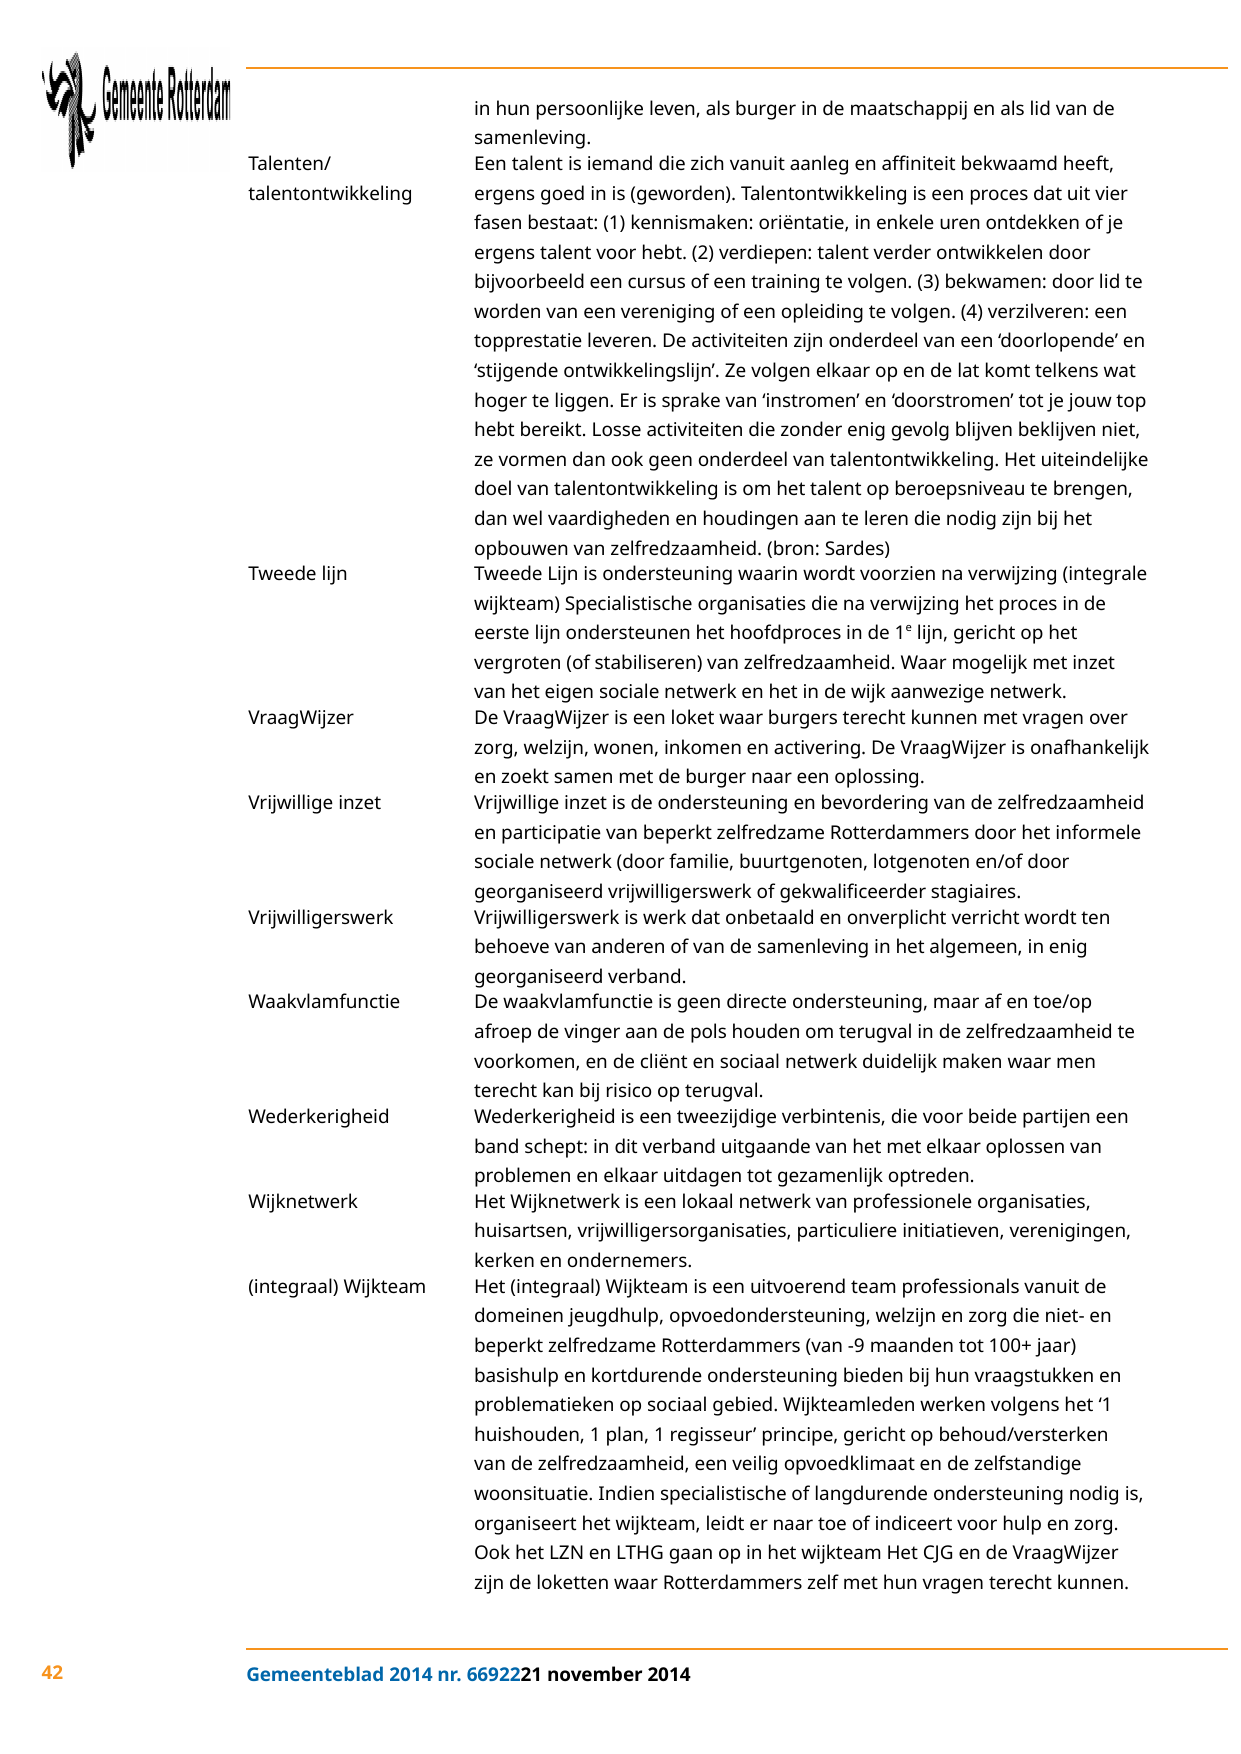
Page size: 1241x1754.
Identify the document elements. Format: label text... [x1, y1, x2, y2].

table_cell VraagWijzer [248, 705, 474, 789]
table_cell Het (integraal) Wijkteam is een uitvoerend team professionals vanuit de domeinen jeugdhulp, opvoedondersteuning, welzijn en zorg die niet- en beperkt zelfredzame Rotterdammers (van -9 maanden tot 100+ jaar) basishulp en kortdurende ondersteuning bieden bij hun vraagstukken en problematieken op sociaal gebied. Wijkteamleden werken volgens het ‘1 huishouden, 1 plan, 1 regisseur’ principe, gericht op behoud/versterken van de zelfredzaamheid, een veilig opvoedklimaat en de zelfstandige woonsituatie. Indien specialistische of langdurende ondersteuning nodig is, organiseert het wijkteam, leidt er naar toe of indiceert voor hulp en zorg. Ook het LZN en LTHG gaan op in het wijkteam Het CJG en de VraagWijzer zijn de loketten waar Rotterdammers zelf met hun vragen terecht kunnen. [474, 1273, 1152, 1594]
table_cell Wederkerigheid is een tweezijdige verbintenis, die voor beide partijen een band schept: in dit verband uitgaande van het met elkaar oplossen van problemen en elkaar uitdagen tot gezamenlijk optreden. [474, 1103, 1152, 1188]
table_cell De VraagWijzer is een loket waar burgers terecht kunnen met vragen over zorg, welzijn, wonen, inkomen en activering. De VraagWijzer is onafhankelijk en zoekt samen met de burger naar een oplossing. [474, 705, 1152, 789]
table_cell (integraal) Wijkteam [248, 1273, 474, 1594]
table_cell Het Wijknetwerk is een lokaal netwerk van professionele organisaties, huisartsen, vrijwilligersorganisaties, particuliere initiatieven, verenigingen, kerken en ondernemers. [474, 1188, 1152, 1273]
table_cell Tweede Lijn is ondersteuning waarin wordt voorzien na verwijzing (integrale wijkteam) Specialistische organisaties die na verwijzing het proces in de eerste lijn ondersteunen het hoofdproces in de 1e lijn, gericht op het vergroten (of stabiliseren) van zelfredzaamheid. Waar mogelijk met inzet van het eigen sociale netwerk en het in de wijk aanwezige netwerk. [474, 560, 1152, 704]
table_cell Vrijwillige inzet [248, 789, 474, 904]
table_cell Wijknetwerk [248, 1188, 474, 1273]
table_cell Vrijwilligerswerk [248, 904, 474, 989]
table_cell Waakvlamfunctie [248, 989, 474, 1103]
table_cell Tweede lijn [248, 560, 474, 704]
picture [41, 47, 231, 172]
table_cell Vrijwillige inzet is de ondersteuning en bevordering van de zelfredzaamheid en participatie van beperkt zelfredzame Rotterdammers door het informele sociale netwerk (door familie, buurtgenoten, lotgenoten en/of door georganiseerd vrijwilligerswerk of gekwalificeerder stagiaires. [474, 789, 1152, 904]
table_cell Talenten/talentontwikkeling [248, 150, 474, 560]
table_cell [248, 95, 474, 150]
table_cell Wederkerigheid [248, 1103, 474, 1188]
table_cell Vrijwilligerswerk is werk dat onbetaald en onverplicht verricht wordt ten behoeve van anderen of van de samenleving in het algemeen, in enig georganiseerd verband. [474, 904, 1152, 989]
table_cell in hun persoonlijke leven, als burger in de maatschappij en als lid van de samenleving. [474, 95, 1152, 150]
table_cell Een talent is iemand die zich vanuit aanleg en affiniteit bekwaamd heeft, ergens goed in is (geworden). Talentontwikkeling is een proces dat uit vier fasen bestaat: (1) kennismaken: oriëntatie, in enkele uren ontdekken of je ergens talent voor hebt. (2) verdiepen: talent verder ontwikkelen door bijvoorbeeld een cursus of een training te volgen. (3) bekwamen: door lid te worden van een vereniging of een opleiding te volgen. (4) verzilveren: een topprestatie leveren. De activiteiten zijn onderdeel van een ‘doorlopende’ en ‘stijgende ontwikkelingslijn’. Ze volgen elkaar op en de lat komt telkens wat hoger te liggen. Er is sprake van ‘instromen’ en ‘doorstromen’ tot je jouw top hebt bereikt. Losse activiteiten die zonder enig gevolg blijven beklijven niet, ze vormen dan ook geen onderdeel van talentontwikkeling. Het uiteindelijke doel van talentontwikkeling is om het talent op beroepsniveau te brengen, dan wel vaardigheden en houdingen aan te leren die nodig zijn bij het opbouwen van zelfredzaamheid. (bron: Sardes) [474, 150, 1152, 560]
table_cell De waakvlamfunctie is geen directe ondersteuning, maar af en toe/op afroep de vinger aan de pols houden om terugval in de zelfredzaamheid te voorkomen, en de cliënt en sociaal netwerk duidelijk maken waar men terecht kan bij risico op terugval. [474, 989, 1152, 1103]
